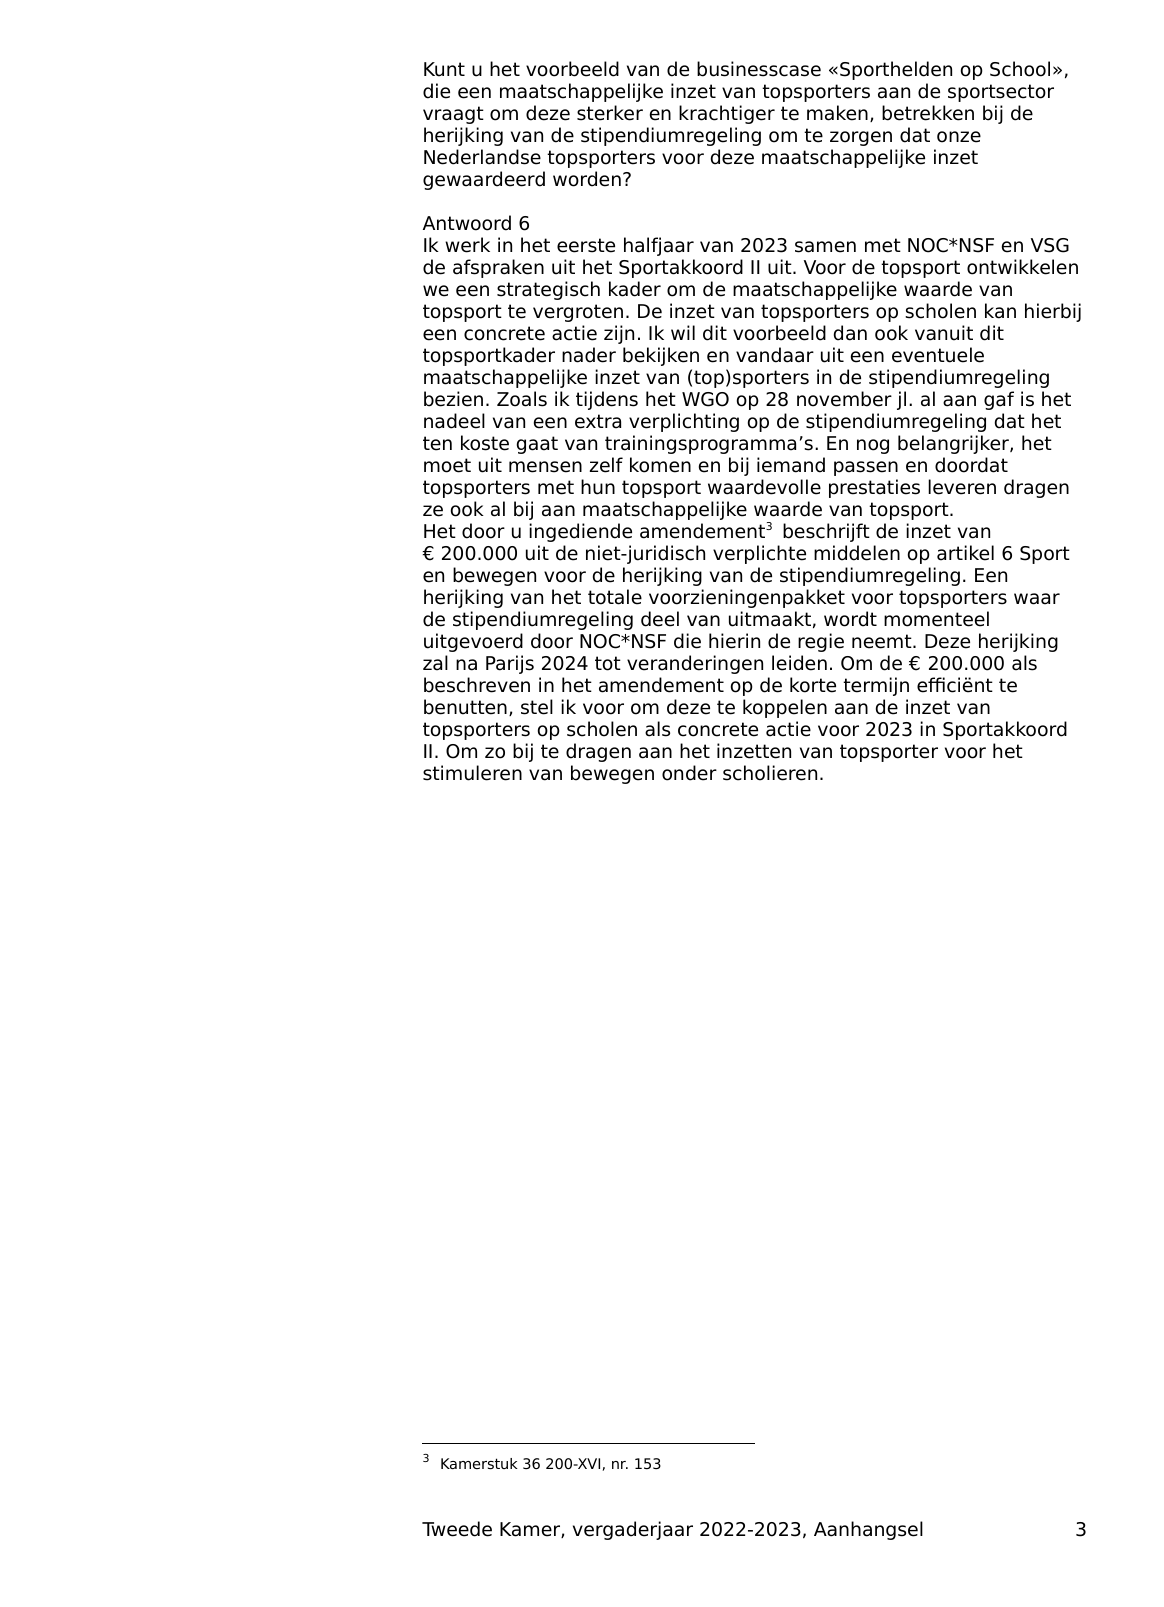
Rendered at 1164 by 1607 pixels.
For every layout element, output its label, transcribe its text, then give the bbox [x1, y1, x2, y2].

text Kunt u het voorbeeld van de businesscase «Sporthelden op School», die een maatschappelijke inzet van topsporters aan de sportsector vraagt om deze sterker en krachtiger te maken, betrekken bij de herijking van de stipendiumregeling om te zorgen dat onze Nederlandse topsporters voor deze maatschappelijke inzet gewaardeerd worden? [422, 59, 1087, 191]
text Het door u ingediende amendement beschrijft de inzet van € 200.000 uit de niet-juridisch verplichte middelen op artikel 6 Sport en bewegen voor de herijking van de stipendiumregeling. Een herijking van het totale voorzieningenpakket voor topsporters waar de stipendiumregeling deel van uitmaakt, wordt momenteel uitgevoerd door NOC*NSF die hierin de regie neemt. Deze herijking zal na Parijs 2024 tot veranderingen leiden. Om de € 200.000 als beschreven in het amendement op de korte termijn efficiënt te benutten, stel ik voor om deze te koppelen aan de inzet van topsporters op scholen als concrete actie voor 2023 in Sportakkoord II. Om zo bij te dragen aan het inzetten van topsporter voor het stimuleren van bewegen onder scholieren. [422, 521, 1087, 784]
text Ik werk in het eerste halfjaar van 2023 samen met NOC*NSF en VSG de afspraken uit het Sportakkoord II uit. Voor de topsport ontwikkelen we een strategisch kader om de maatschappelijke waarde van topsport te vergroten. De inzet van topsporters op scholen kan hierbij een concrete actie zijn. Ik wil dit voorbeeld dan ook vanuit dit topsportkader nader bekijken en vandaar uit een eventuele maatschappelijke inzet van (top)sporters in de stipendiumregeling bezien. Zoals ik tijdens het WGO op 28 november jl. al aan gaf is het nadeel van een extra verplichting op de stipendiumregeling dat het ten koste gaat van trainingsprogramma’s. En nog belangrijker, het moet uit mensen zelf komen en bij iemand passen en doordat topsporters met hun topsport waardevolle prestaties leveren dragen ze ook al bij aan maatschappelijke waarde van topsport. [422, 235, 1087, 521]
text Kamerstuk 36 200-XVI, nr. 153 [422, 1452, 1087, 1474]
text Antwoord 6 [422, 213, 1087, 235]
